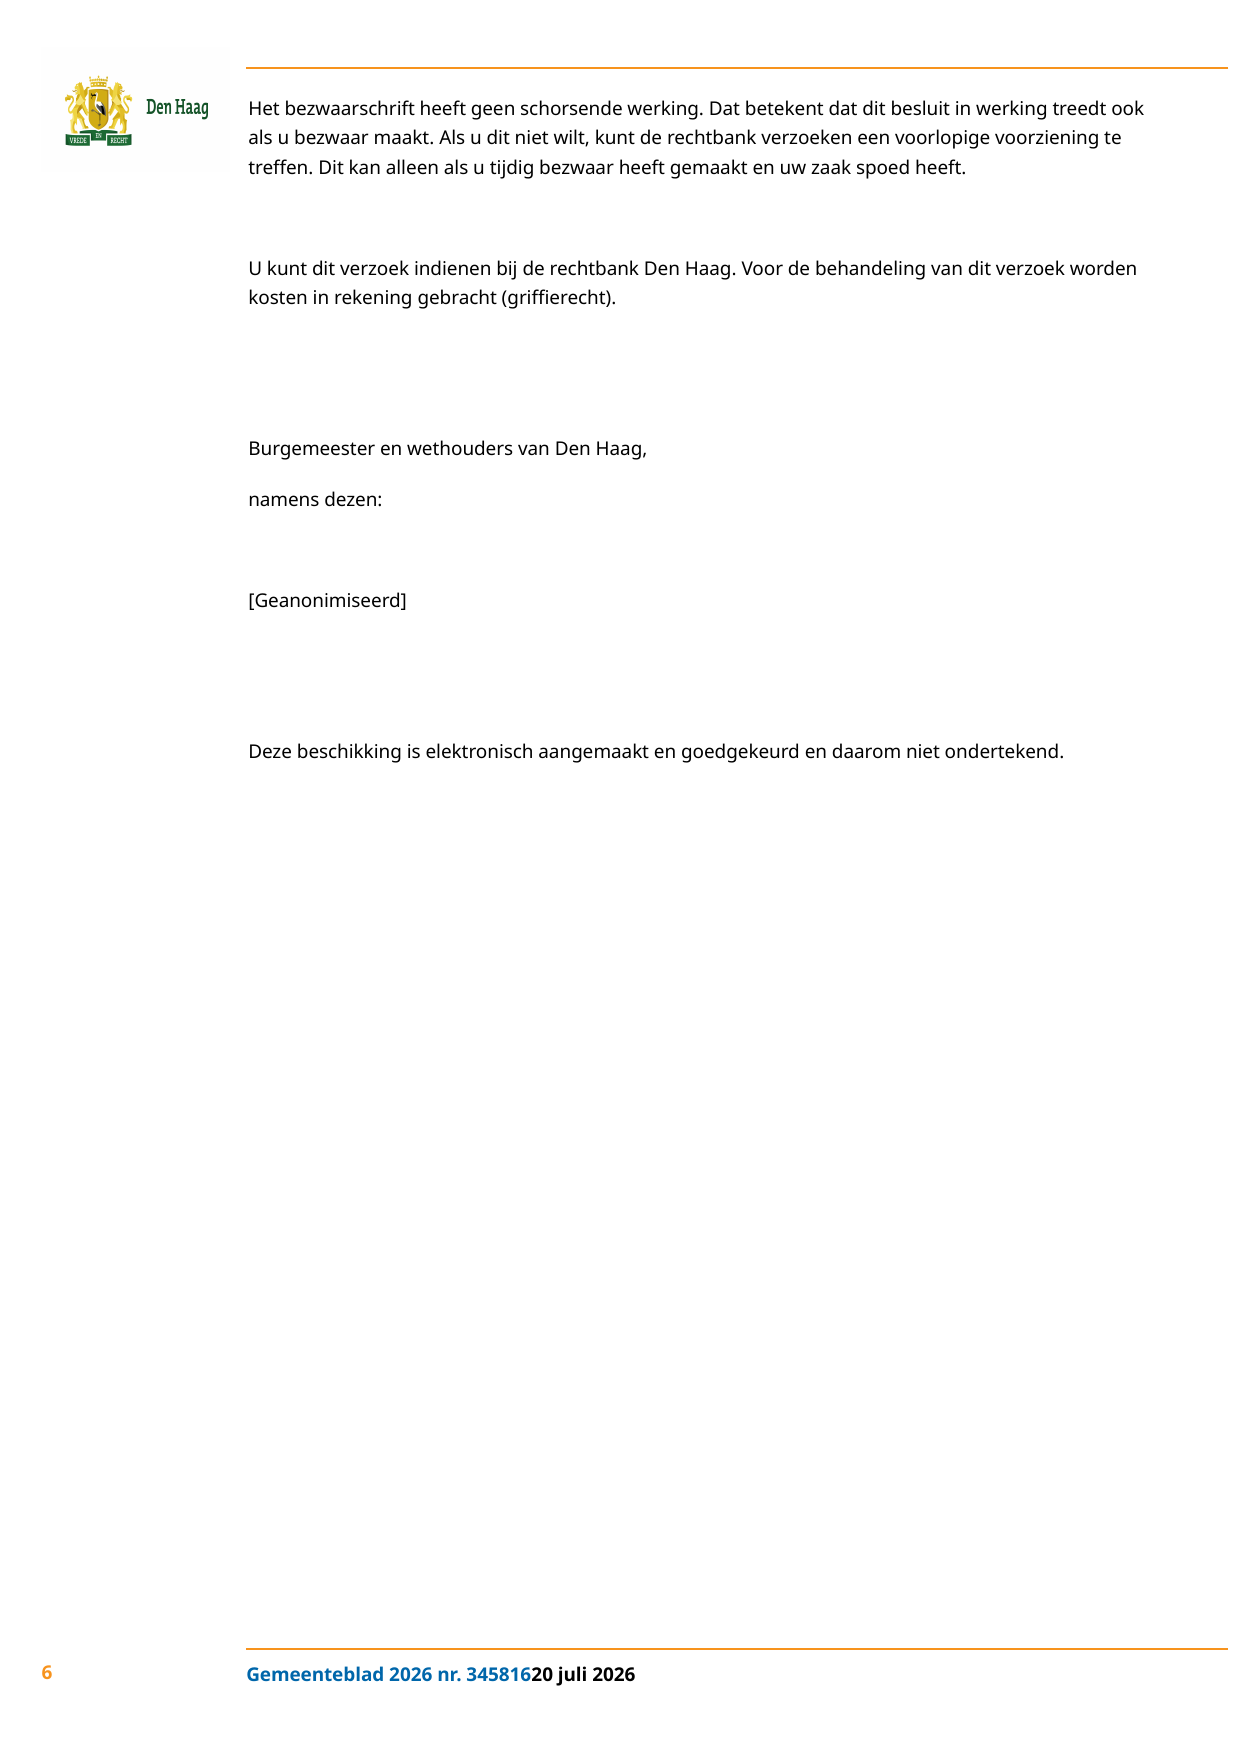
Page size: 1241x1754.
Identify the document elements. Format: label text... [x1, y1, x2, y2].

text [Geanonimiseerd] [248, 587, 1152, 613]
text Het bezwaarschrift heeft geen schorsende werking. Dat betekent dat dit besluit in werking treedt ook als u bezwaar maakt. Als u dit niet wilt, kunt de rechtbank verzoeken een voorlopige voorziening te treffen. Dit kan alleen als u tijdig bezwaar heeft gemaakt en uw zaak spoed heeft. [248, 95, 1152, 180]
text Deze beschikking is elektronisch aangemaakt en goedgekeurd en daarom niet ondertekend. [248, 738, 1152, 764]
picture [41, 47, 231, 172]
text U kunt dit verzoek indienen bij de rechtbank Den Haag. Voor de behandeling van dit verzoek worden kosten in rekening gebracht (griffierecht). [248, 255, 1152, 310]
text Burgemeester en wethouders van Den Haag, [248, 436, 1152, 461]
text namens dezen: [248, 486, 1152, 512]
